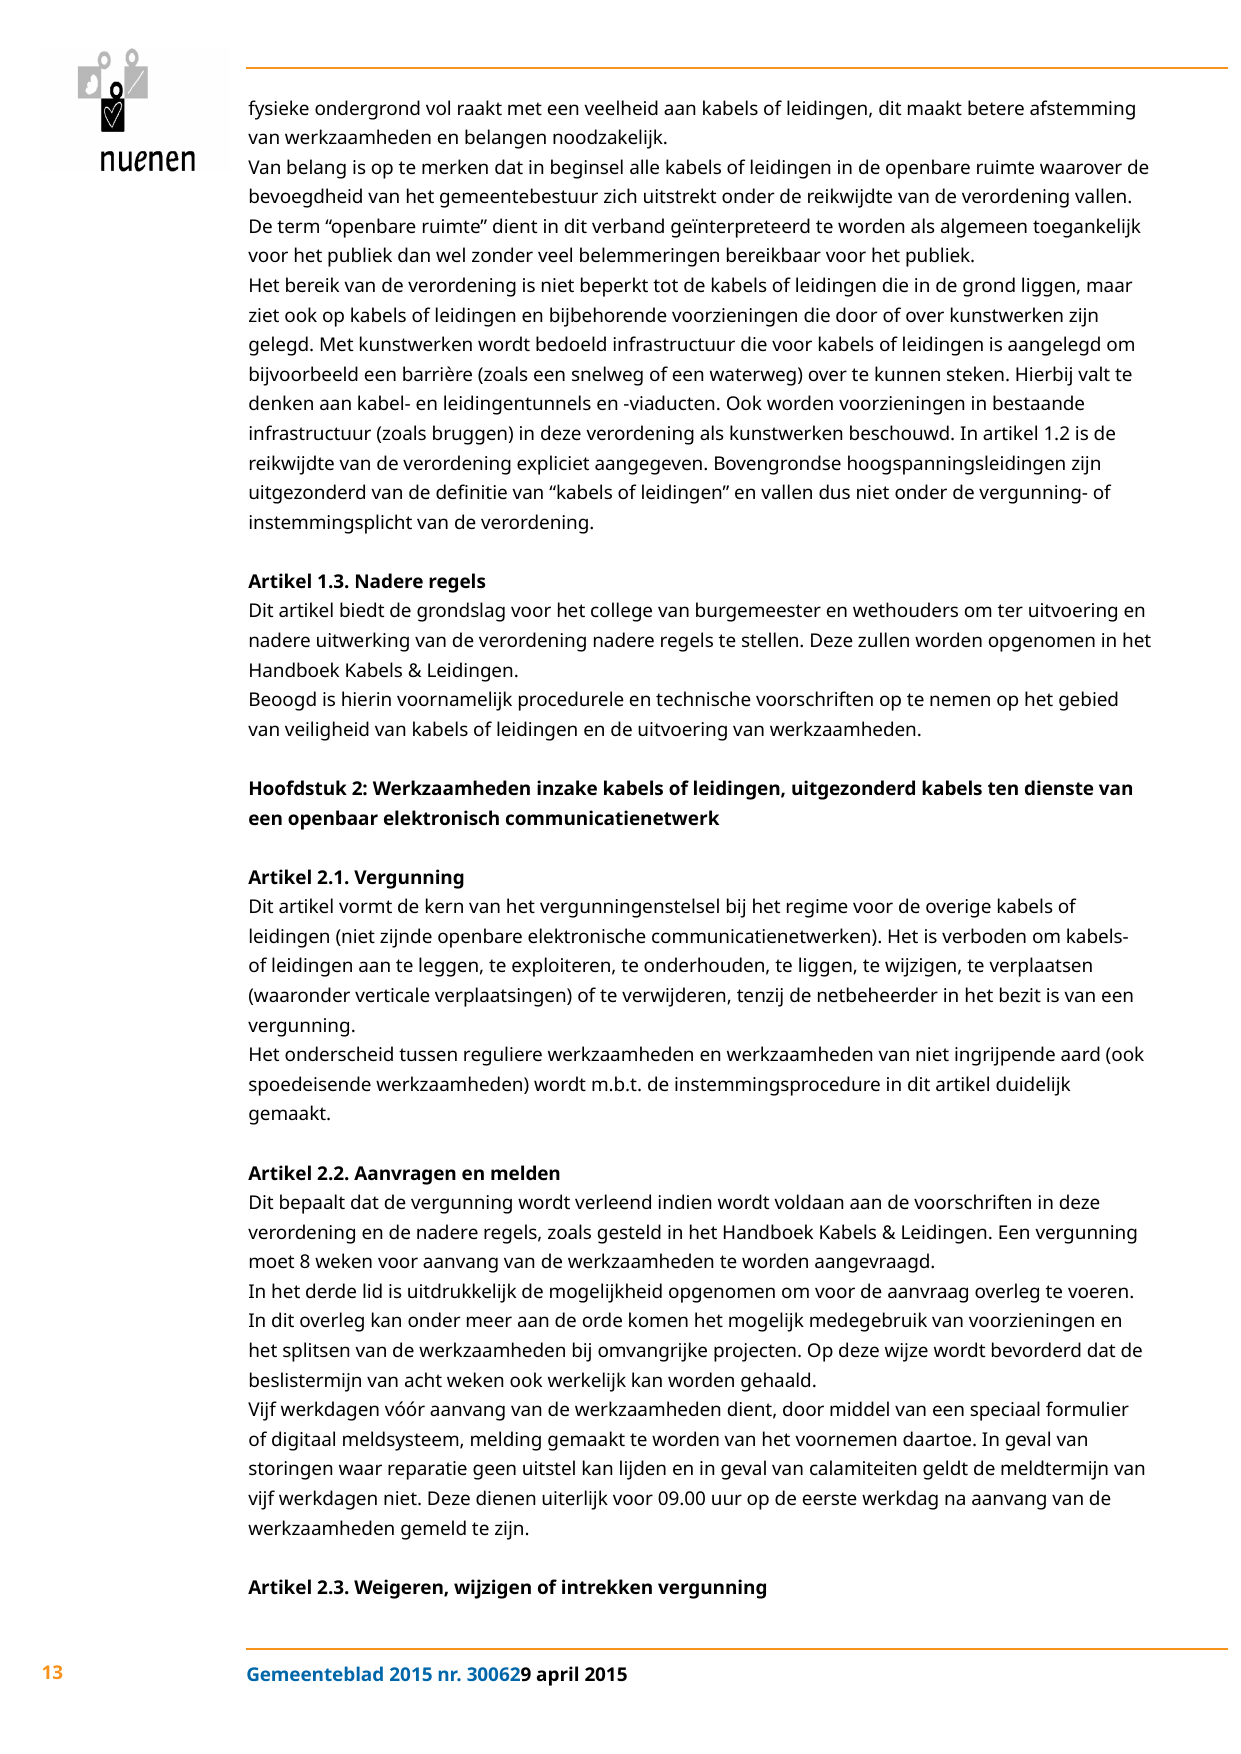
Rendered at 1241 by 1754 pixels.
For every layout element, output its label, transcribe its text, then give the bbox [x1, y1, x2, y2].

text Beoogd is hierin voornamelijk procedurele en technische voorschriften op te nemen op het gebied van veiligheid van kabels of leidingen en de uitvoering van werkzaamheden. [248, 686, 1152, 742]
text Dit bepaalt dat de vergunning wordt verleend indien wordt voldaan aan de voorschriften in deze verordening en de nadere regels, zoals gesteld in het Handboek Kabels & Leidingen. Een vergunning moet 8 weken voor aanvang van de werkzaamheden te worden aangevraagd. [248, 1189, 1152, 1274]
text Dit artikel vormt de kern van het vergunningenstelsel bij het regime voor de overige kabels of leidingen (niet zijnde openbare elektronische communicatienetwerken). Het is verboden om kabels- of leidingen aan te leggen, te exploiteren, te onderhouden, te liggen, te wijzigen, te verplaatsen (waaronder verticale verplaatsingen) of te verwijderen, tenzij de netbeheerder in het bezit is van een vergunning. [248, 893, 1152, 1038]
text Artikel 1.3. Nadere regels [248, 568, 1152, 594]
text Vijf werkdagen vóór aanvang van de werkzaamheden dient, door middel van een speciaal formulier of digitaal meldsysteem, melding gemaakt te worden van het voornemen daartoe. In geval van storingen waar reparatie geen uitstel kan lijden en in geval van calamiteiten geldt de meldtermijn van vijf werkdagen niet. Deze dienen uiterlijk voor 09.00 uur op de eerste werkdag na aanvang van de werkzaamheden gemeld te zijn. [248, 1396, 1152, 1541]
text In het derde lid is uitdrukkelijk de mogelijkheid opgenomen om voor de aanvraag overleg te voeren. In dit overleg kan onder meer aan de orde komen het mogelijk medegebruik van voorzieningen en het splitsen van de werkzaamheden bij omvangrijke projecten. Op deze wijze wordt bevorderd dat de beslistermijn van acht weken ook werkelijk kan worden gehaald. [248, 1278, 1152, 1393]
picture [41, 47, 231, 172]
text Hoofdstuk 2: Werkzaamheden inzake kabels of leidingen, uitgezonderd kabels ten dienste van een openbaar elektronisch communicatienetwerk [248, 775, 1152, 831]
text Het onderscheid tussen reguliere werkzaamheden en werkzaamheden van niet ingrijpende aard (ook spoedeisende werkzaamheden) wordt m.b.t. de instemmingsprocedure in dit artikel duidelijk gemaakt. [248, 1041, 1152, 1126]
text Artikel 2.1. Vergunning [248, 864, 1152, 890]
text fysieke ondergrond vol raakt met een veelheid aan kabels of leidingen, dit maakt betere afstemming van werkzaamheden en belangen noodzakelijk. [248, 95, 1152, 150]
text Artikel 2.2. Aanvragen en melden [248, 1160, 1152, 1186]
text Het bereik van de verordening is niet beperkt tot de kabels of leidingen die in de grond liggen, maar ziet ook op kabels of leidingen en bijbehorende voorzieningen die door of over kunstwerken zijn gelegd. Met kunstwerken wordt bedoeld infrastructuur die voor kabels of leidingen is aangelegd om bijvoorbeeld een barrière (zoals een snelweg of een waterweg) over te kunnen steken. Hierbij valt te denken aan kabel- en leidingentunnels en -viaducten. Ook worden voorzieningen in bestaande infrastructuur (zoals bruggen) in deze verordening als kunstwerken beschouwd. In artikel 1.2 is de reikwijdte van de verordening expliciet aangegeven. Bovengrondse hoogspanningsleidingen zijn uitgezonderd van de definitie van “kabels of leidingen” en vallen dus niet onder de vergunning- of instemmingsplicht van de verordening. [248, 272, 1152, 535]
text Van belang is op te merken dat in beginsel alle kabels of leidingen in de openbare ruimte waarover de bevoegdheid van het gemeentebestuur zich uitstrekt onder de reikwijdte van de verordening vallen. De term “openbare ruimte” dient in dit verband geïnterpreteerd te worden als algemeen toegankelijk voor het publiek dan wel zonder veel belemmeringen bereikbaar voor het publiek. [248, 154, 1152, 268]
text Dit artikel biedt de grondslag voor het college van burgemeester en wethouders om ter uitvoering en nadere uitwerking van de verordening nadere regels te stellen. Deze zullen worden opgenomen in het Handboek Kabels & Leidingen. [248, 598, 1152, 683]
text Artikel 2.3. Weigeren, wijzigen of intrekken vergunning [248, 1574, 1152, 1600]
